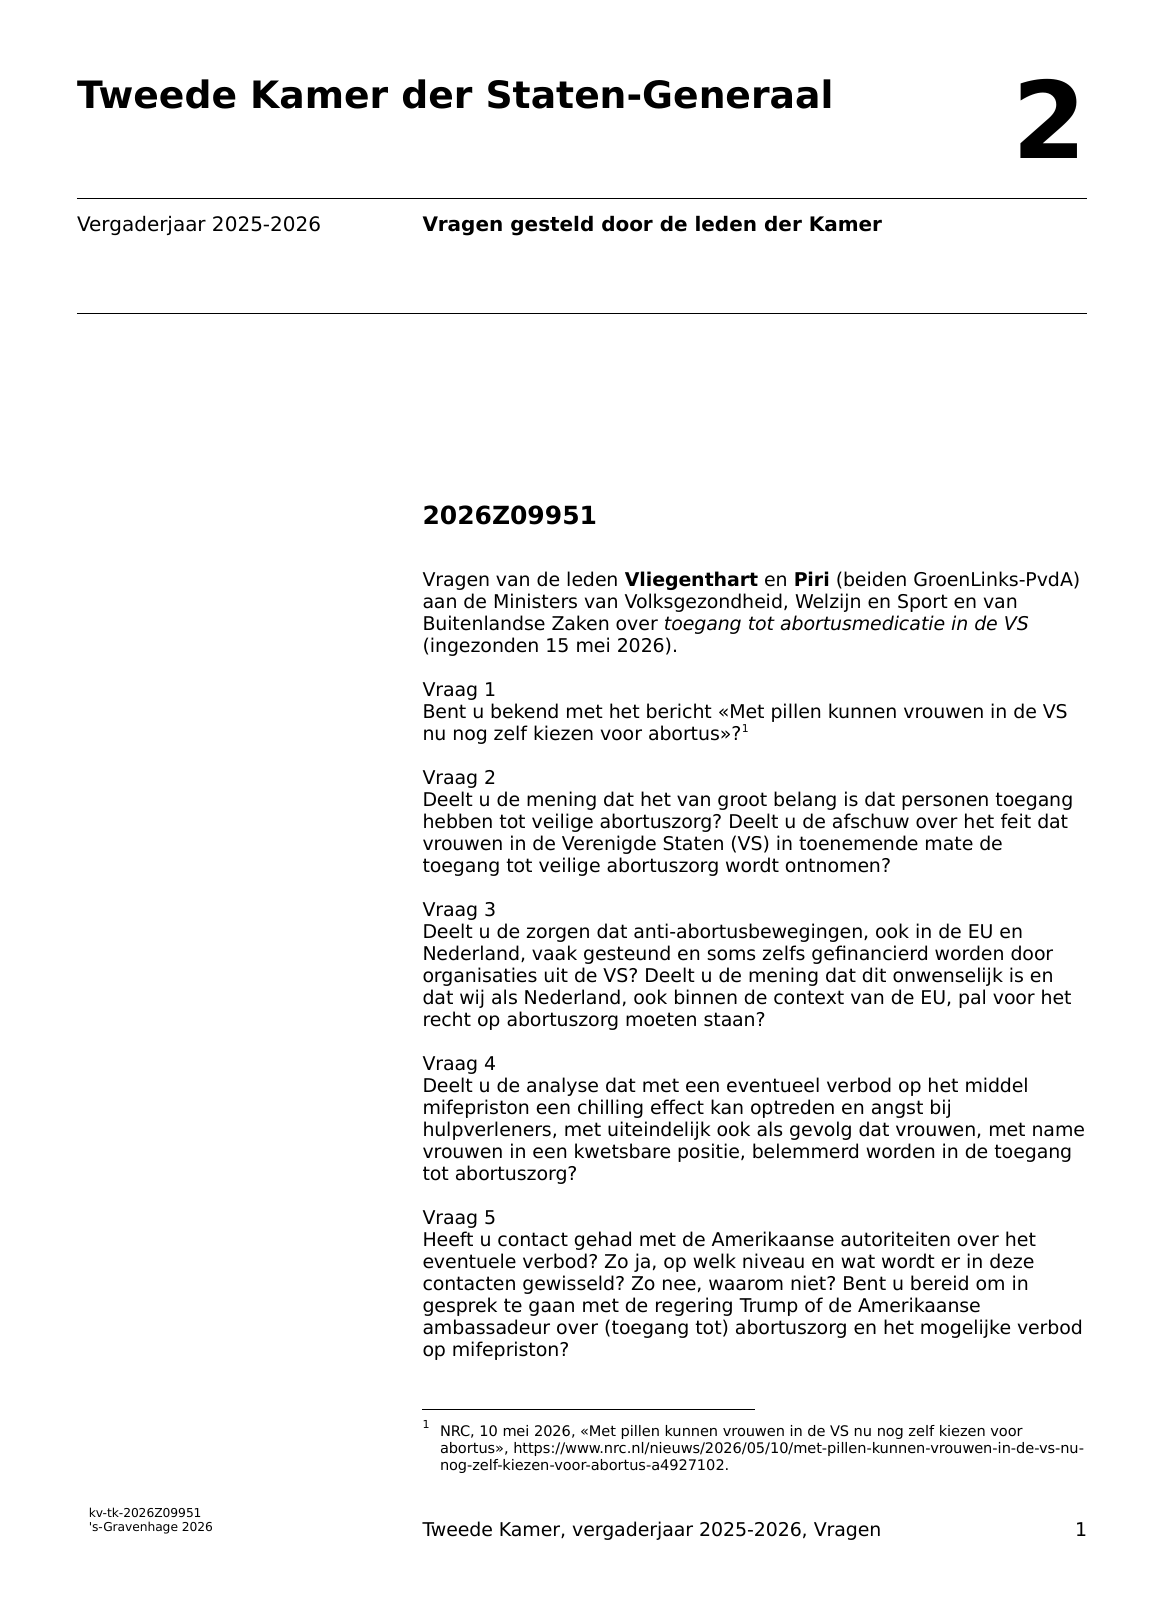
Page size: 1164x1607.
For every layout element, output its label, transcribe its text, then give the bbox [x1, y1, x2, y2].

table_cell Vragen gesteld door de leden der Kamer [422, 199, 1087, 313]
text Vraag 5 [422, 1207, 1087, 1229]
text Heeft u contact gehad met de Amerikaanse autoriteiten over het eventuele verbod? Zo ja, op welk niveau en wat wordt er in deze contacten gewisseld? Zo nee, waarom niet? Bent u bereid om in gesprek te gaan met de regering Trump of de Amerikaanse ambassadeur over (toegang tot) abortuszorg en het mogelijke verbod op mifepriston? [422, 1229, 1087, 1361]
text Vraag 1 [422, 679, 1087, 701]
text Vraag 2 [422, 767, 1087, 789]
text Deelt u de zorgen dat anti-abortusbewegingen, ook in de EU en Nederland, vaak gesteund en soms zelfs gefinancierd worden door organisaties uit de VS? Deelt u de mening dat dit onwenselijk is en dat wij als Nederland, ook binnen de context van de EU, pal voor het recht op abortuszorg moeten staan? [422, 921, 1087, 1031]
table_cell Vergaderjaar 2025-2026 [77, 199, 422, 313]
text Vraag 3 [422, 899, 1087, 921]
text Vraag 4 [422, 1053, 1087, 1075]
table_header Tweede Kamer der Staten-Generaal [77, 59, 886, 198]
text Bent u bekend met het bericht «Met pillen kunnen vrouwen in de VS nu nog zelf kiezen voor abortus»? [422, 701, 1087, 745]
text Deelt u de mening dat het van groot belang is dat personen toegang hebben tot veilige abortuszorg? Deelt u de afschuw over het feit dat vrouwen in de Verenigde Staten (VS) in toenemende mate de toegang tot veilige abortuszorg wordt ontnomen? [422, 789, 1087, 877]
text 2026Z09951 [422, 501, 1087, 531]
text Deelt u de analyse dat met een eventueel verbod op het middel mifepriston een chilling effect kan optreden en angst bij hulpverleners, met uiteindelijk ook als gevolg dat vrouwen, met name vrouwen in een kwetsbare positie, belemmerd worden in de toegang tot abortuszorg? [422, 1075, 1087, 1185]
text NRC, 10 mei 2026, «Met pillen kunnen vrouwen in de VS nu nog zelf kiezen voor abortus», https://www.nrc.nl/nieuws/2026/05/10/met-pillen-kunnen-vrouwen-in-de-vs-nu-nog-zelf-kiezen-voor-abortus-a4927102. [422, 1418, 1087, 1474]
text 's-Gravenhage 2026 [88, 1520, 323, 1534]
text kv-tk-2026Z09951 [88, 1506, 323, 1520]
table_header 2 [886, 59, 1087, 198]
text Vragen van de leden Vliegenthart en Piri (beiden GroenLinks-PvdA) aan de Ministers van Volksgezondheid, Welzijn en Sport en van Buitenlandse Zaken over toegang tot abortusmedicatie in de VS (ingezonden 15 mei 2026). [422, 569, 1087, 657]
